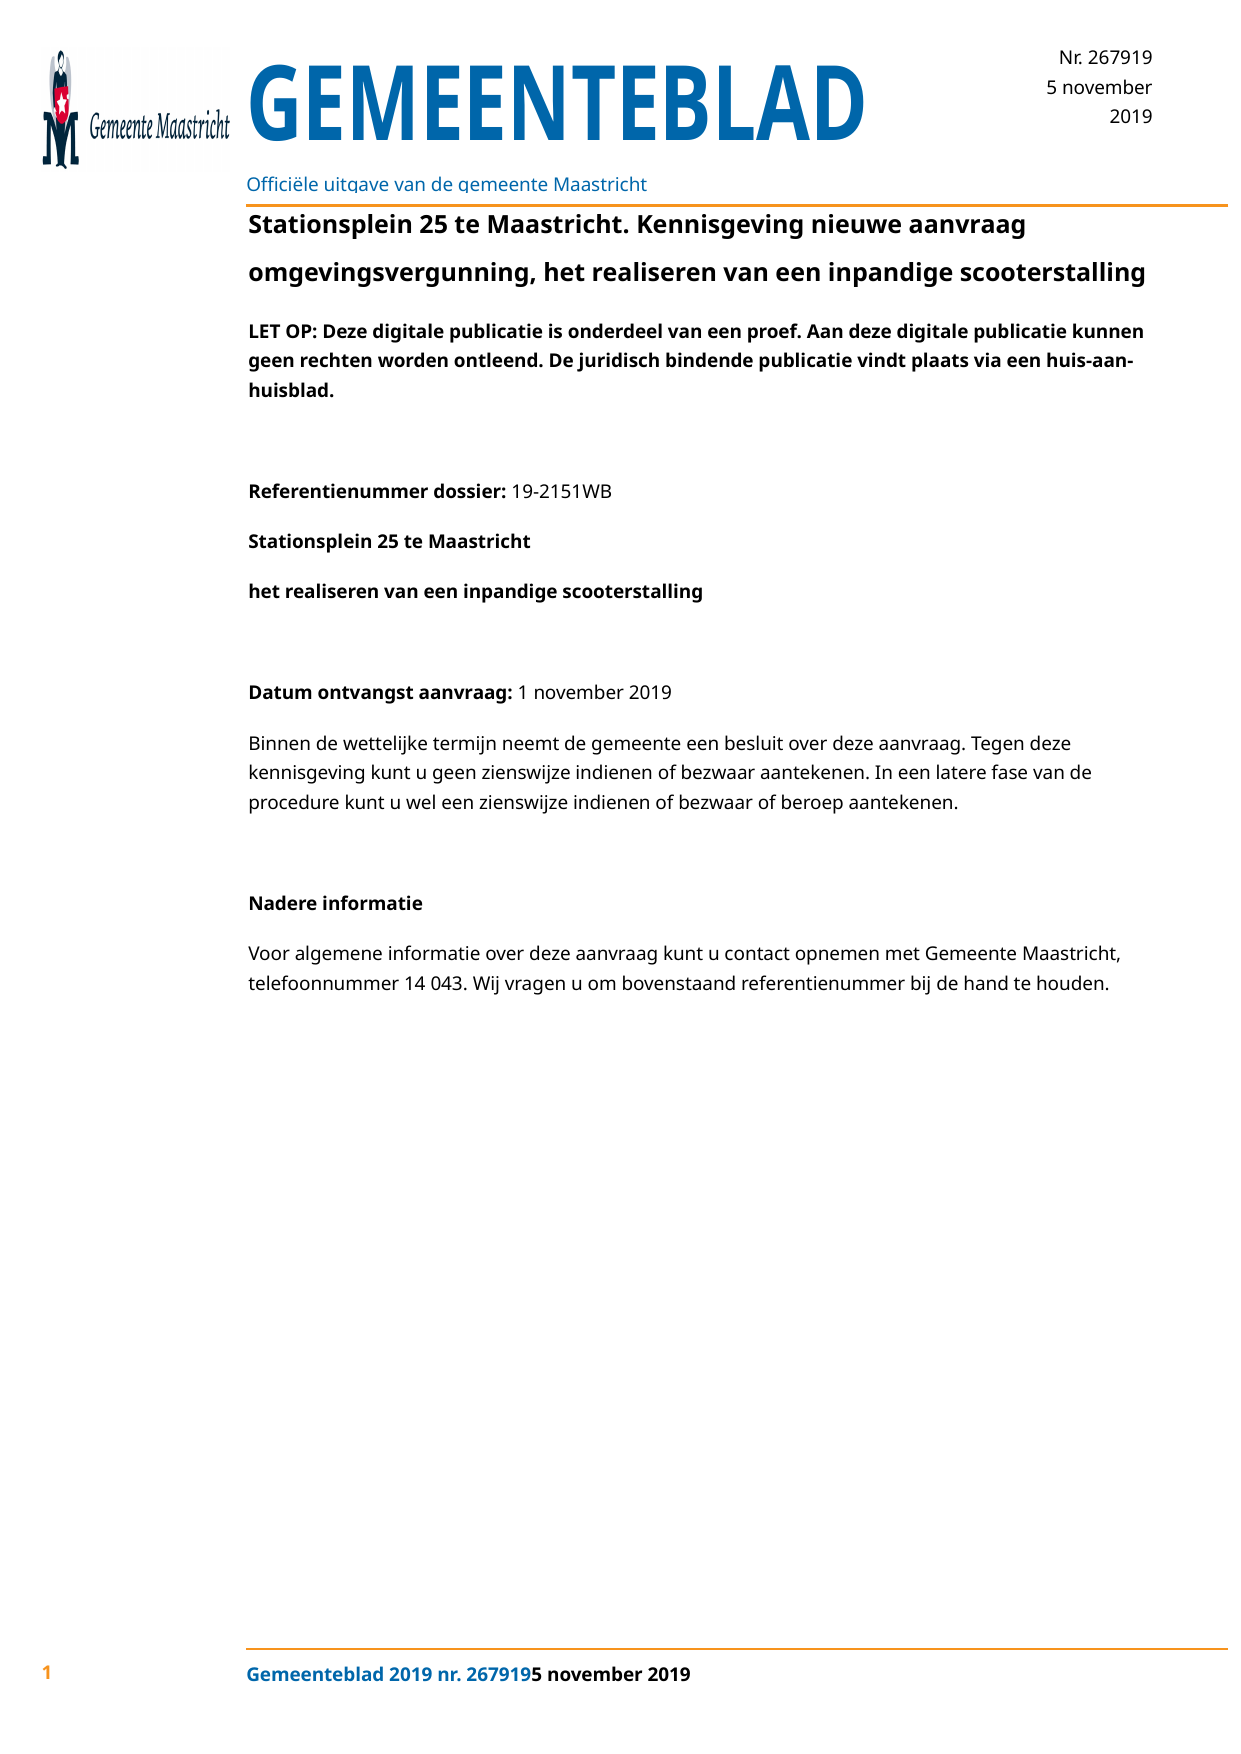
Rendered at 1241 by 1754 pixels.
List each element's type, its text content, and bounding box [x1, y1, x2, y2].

text LET OP: Deze digitale publicatie is onderdeel van een proef. Aan deze digitale publicatie kunnen geen rechten worden ontleend. De juridisch bindende publicatie vindt plaats via een huis-aan-huisblad. [248, 318, 1152, 403]
text Nadere informatie [248, 890, 1152, 916]
text Stationsplein 25 te Maastricht [248, 528, 1152, 554]
text Datum ontvangst aanvraag: 1 november 2019 [248, 679, 1152, 705]
text het realiseren van een inpandige scooterstalling [248, 579, 1152, 604]
text Referentienummer dossier: 19-2151WB [248, 478, 1152, 504]
text Voor algemene informatie over deze aanvraag kunt u contact opnemen met Gemeente Maastricht, telefoonnummer 14 043. Wij vragen u om bovenstaand referentienummer bij de hand te houden. [248, 940, 1152, 996]
text Binnen de wettelijke termijn neemt de gemeente een besluit over deze aanvraag. Tegen deze kennisgeving kunt u geen zienswijze indienen of bezwaar aantekenen. In een latere fase van de procedure kunt u wel een zienswijze indienen of bezwaar of beroep aantekenen. [248, 730, 1152, 815]
text Stationsplein 25 te Maastricht. Kennisgeving nieuwe aanvraag omgevingsvergunning, het realiseren van een inpandige scooterstalling [248, 207, 1152, 288]
picture [41, 47, 231, 172]
